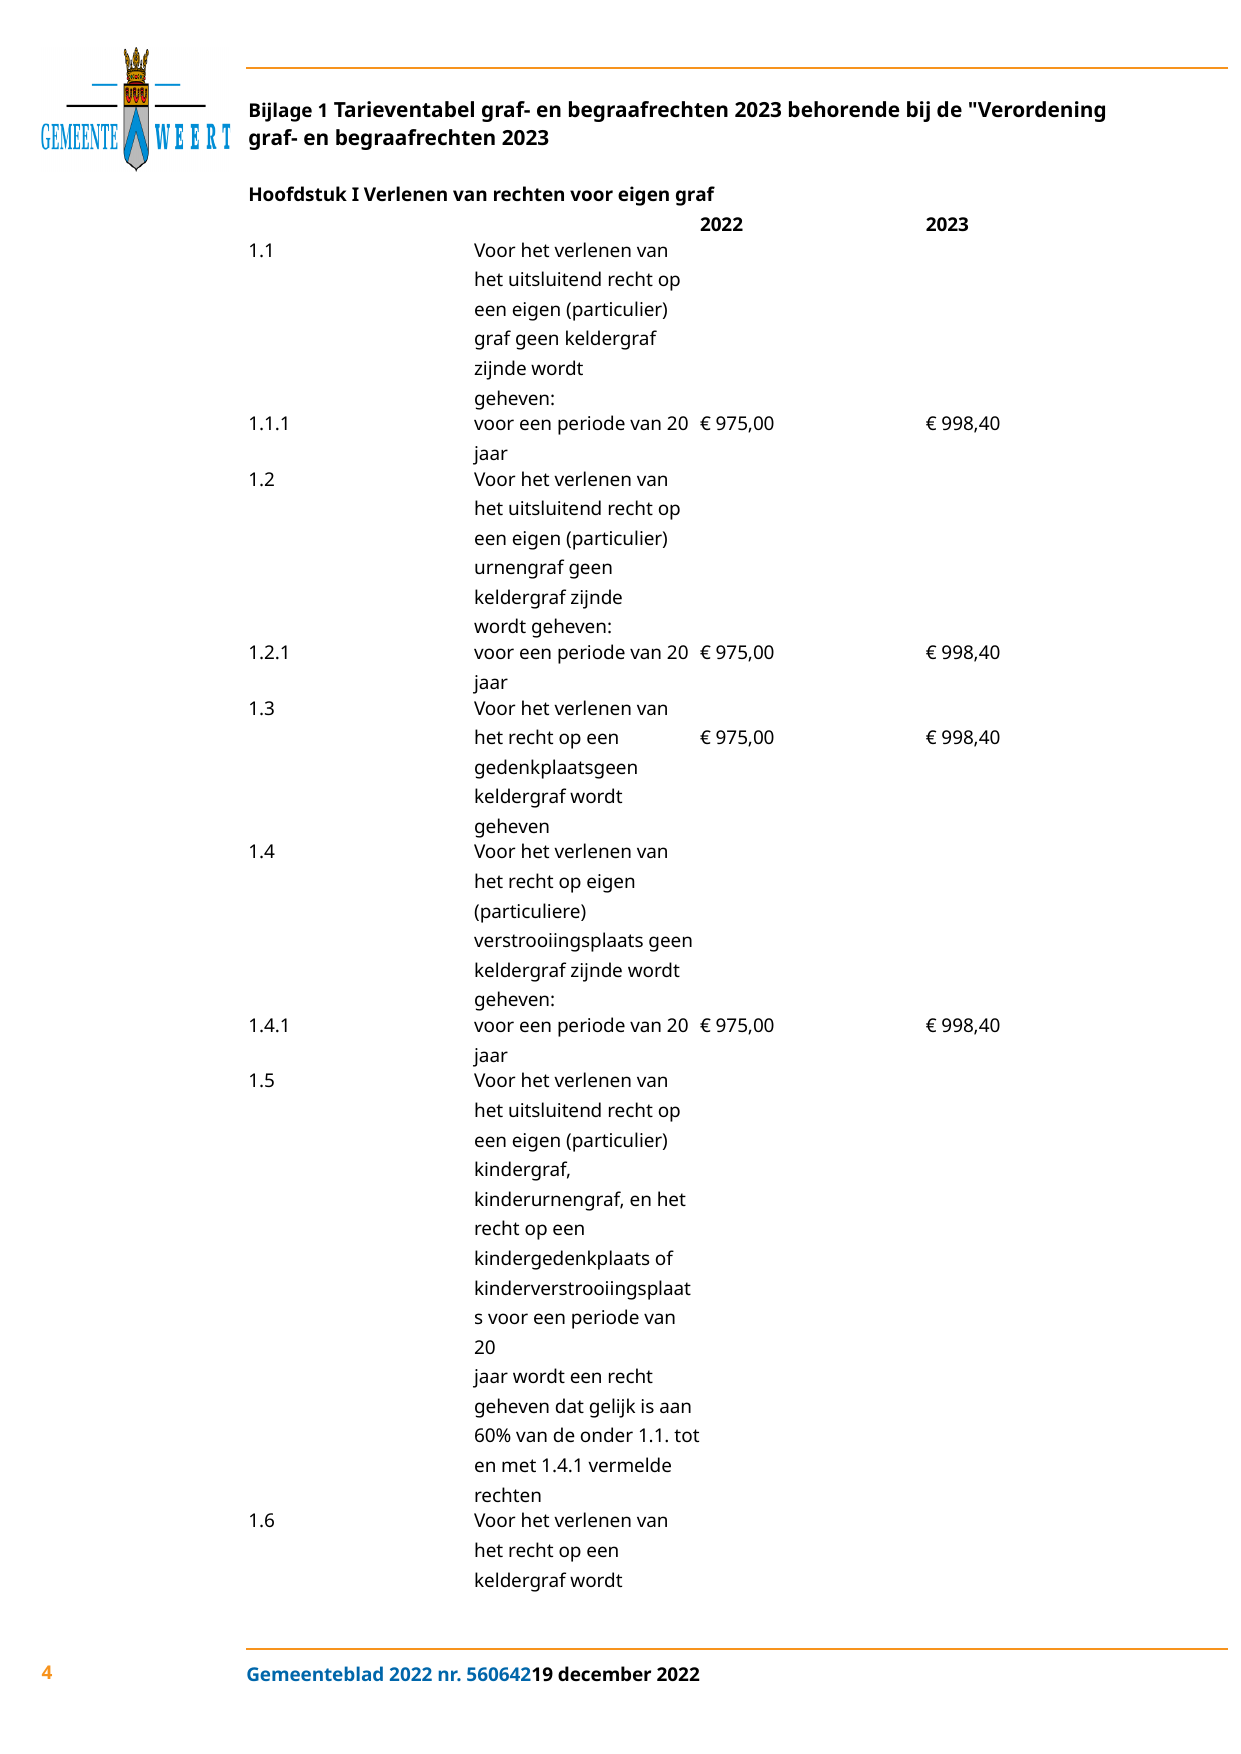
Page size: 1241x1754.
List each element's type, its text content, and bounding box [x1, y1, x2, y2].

table_cell [700, 237, 926, 410]
table_cell € 975,00 [700, 695, 926, 839]
text Hoofdstuk I Verlenen van rechten voor eigen graf [248, 181, 1152, 207]
table_cell [700, 839, 926, 1012]
text Bijlage 1 Tarieventabel graf- en begraafrechten 2023 behorende bij de "Verordening graf- en begraafrechten 2023 [248, 95, 1152, 152]
table_cell 1.5 [248, 1068, 474, 1508]
table_cell Voor het verlenen van het uitsluitend recht op een eigen (particulier) urnengraf geen keldergraf zijnde wordt geheven: [474, 466, 700, 639]
table_cell € 998,40 [926, 410, 1152, 466]
table_header 2023 [926, 211, 1152, 237]
table_cell [700, 1508, 926, 1592]
table_header [474, 211, 700, 237]
table_cell 1.1 [248, 237, 474, 410]
table_cell 1.2.1 [248, 639, 474, 695]
table_cell € 975,00 [700, 639, 926, 695]
table_cell Voor het verlenen van het uitsluitend recht op een eigen (particulier) graf geen keldergraf zijnde wordt geheven: [474, 237, 700, 410]
table_cell [700, 466, 926, 639]
table_cell 1.2 [248, 466, 474, 639]
picture [41, 47, 231, 172]
table_cell [926, 1068, 1152, 1508]
table_cell Voor het verlenen van het uitsluitend recht op een eigen (particulier) kindergraf, kinderurnengraf, en het recht op een kindergedenkplaats of kinderverstrooiingsplaats voor een periode van 20 jaar wordt een recht geheven dat gelijk is aan 60% van de onder 1.1. tot en met 1.4.1 vermelde rechten [474, 1068, 700, 1508]
table_cell 1.4 [248, 839, 474, 1012]
table_cell [926, 1508, 1152, 1592]
table_cell [926, 237, 1152, 410]
table_cell voor een periode van 20 jaar [474, 639, 700, 695]
table_cell € 975,00 [700, 1013, 926, 1068]
table_cell € 998,40 [926, 639, 1152, 695]
table_cell voor een periode van 20 jaar [474, 1013, 700, 1068]
table_cell Voor het verlenen van het recht op een keldergraf wordt [474, 1508, 700, 1592]
table_cell 1.1.1 [248, 410, 474, 466]
table_cell 1.6 [248, 1508, 474, 1592]
table_header 2022 [700, 211, 926, 237]
table_cell 1.4.1 [248, 1013, 474, 1068]
table_cell Voor het verlenen van het recht op eigen (particuliere) verstrooiingsplaats geen keldergraf zijnde wordt geheven: [474, 839, 700, 1012]
table_cell Voor het verlenen van het recht op een gedenkplaatsgeen keldergraf wordt geheven [474, 695, 700, 839]
table_header [248, 211, 474, 237]
table_cell [700, 1068, 926, 1508]
table_cell [926, 466, 1152, 639]
table_cell € 975,00 [700, 410, 926, 466]
table_cell [926, 839, 1152, 1012]
table_cell € 998,40 [926, 695, 1152, 839]
table_cell € 998,40 [926, 1013, 1152, 1068]
table_cell voor een periode van 20 jaar [474, 410, 700, 466]
table_cell 1.3 [248, 695, 474, 839]
